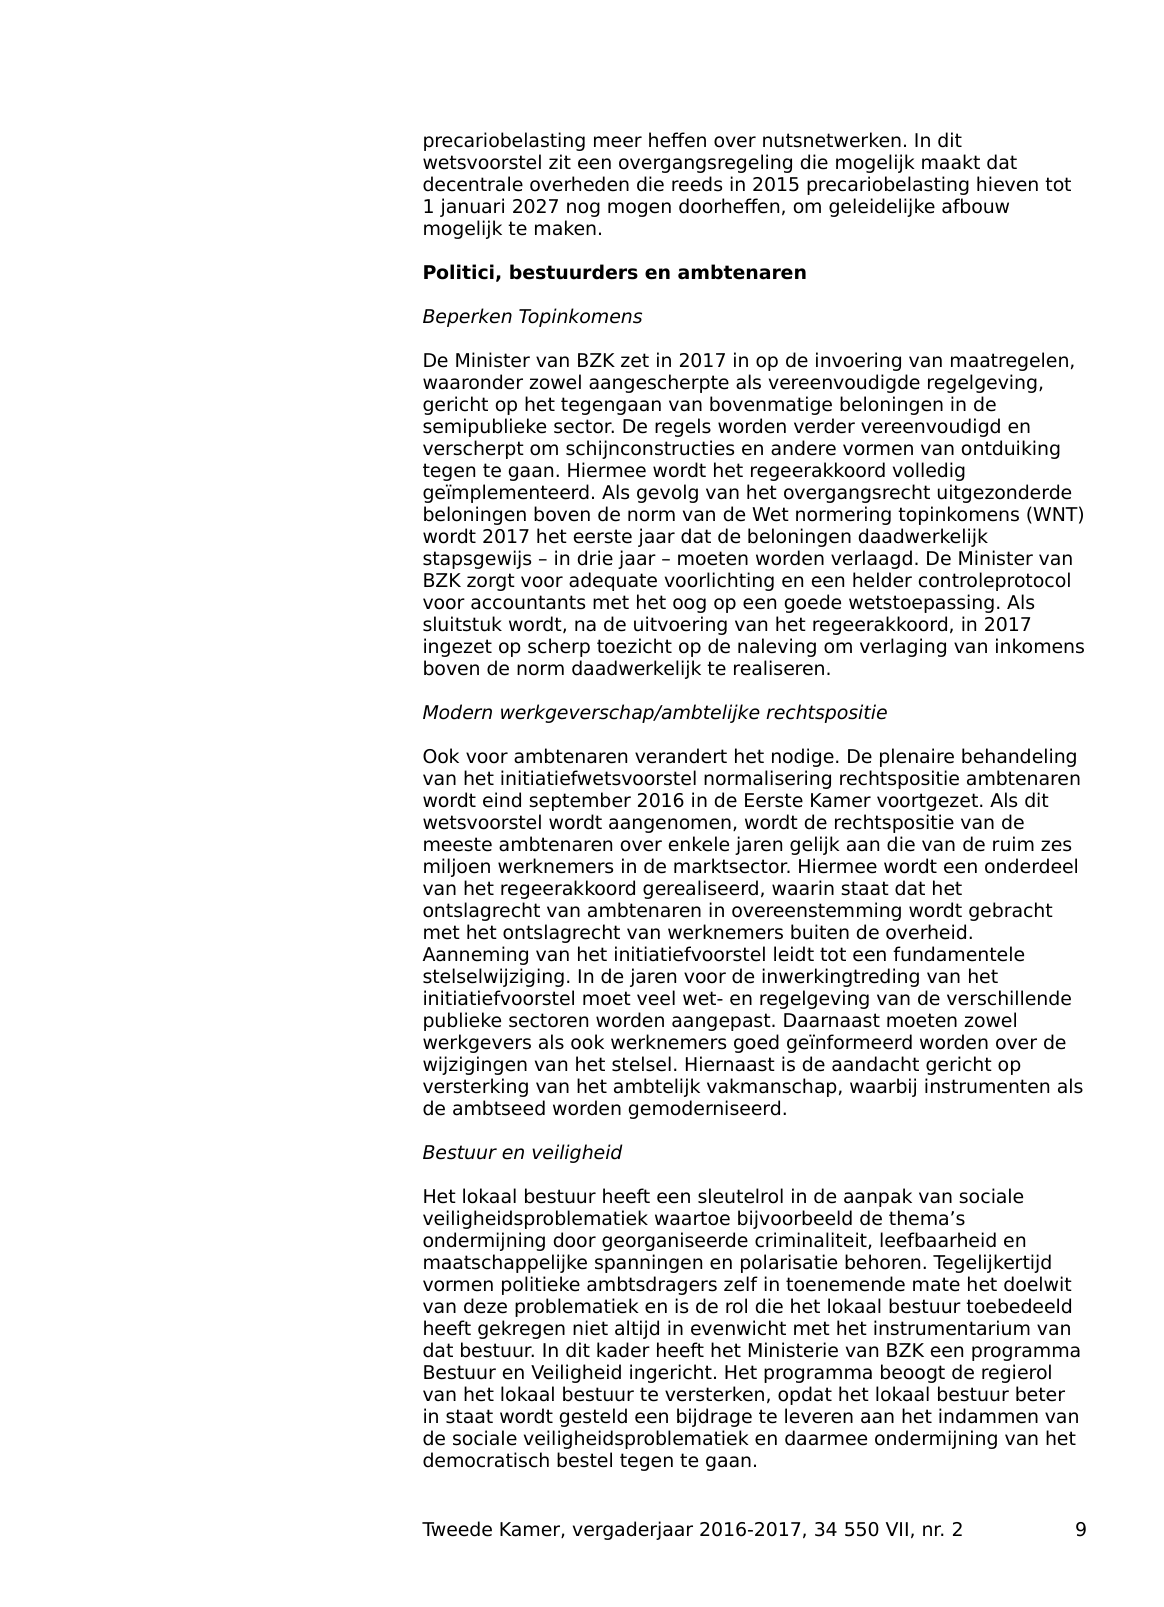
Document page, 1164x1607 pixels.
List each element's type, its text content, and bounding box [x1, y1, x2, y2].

subtitle Politici, bestuurders en ambtenaren [422, 262, 1087, 284]
text precariobelasting meer heffen over nutsnetwerken. In dit wetsvoorstel zit een overgangsregeling die mogelijk maakt dat decentrale overheden die reeds in 2015 precariobelasting hieven tot 1 januari 2027 nog mogen doorheffen, om geleidelijke afbouw mogelijk te maken. [422, 130, 1087, 240]
text Ook voor ambtenaren verandert het nodige. De plenaire behandeling van het initiatiefwetsvoorstel normalisering rechtspositie ambtenaren wordt eind september 2016 in de Eerste Kamer voortgezet. Als dit wetsvoorstel wordt aangenomen, wordt de rechtspositie van de meeste ambtenaren over enkele jaren gelijk aan die van de ruim zes miljoen werknemers in de marktsector. Hiermee wordt een onderdeel van het regeerakkoord gerealiseerd, waarin staat dat het ontslagrecht van ambtenaren in overeenstemming wordt gebracht met het ontslagrecht van werknemers buiten de overheid. Aanneming van het initiatiefvoorstel leidt tot een fundamentele stelselwijziging. In de jaren voor de inwerkingtreding van het initiatiefvoorstel moet veel wet- en regelgeving van de verschillende publieke sectoren worden aangepast. Daarnaast moeten zowel werkgevers als ook werknemers goed geïnformeerd worden over de wijzigingen van het stelsel. Hiernaast is de aandacht gericht op versterking van het ambtelijk vakmanschap, waarbij instrumenten als de ambtseed worden gemoderniseerd. [422, 746, 1087, 1120]
text Het lokaal bestuur heeft een sleutelrol in de aanpak van sociale veiligheidsproblematiek waartoe bijvoorbeeld de thema’s ondermijning door georganiseerde criminaliteit, leefbaarheid en maatschappelijke spanningen en polarisatie behoren. Tegelijkertijd vormen politieke ambtsdragers zelf in toenemende mate het doelwit van deze problematiek en is de rol die het lokaal bestuur toebedeeld heeft gekregen niet altijd in evenwicht met het instrumentarium van dat bestuur. In dit kader heeft het Ministerie van BZK een programma Bestuur en Veiligheid ingericht. Het programma beoogt de regierol van het lokaal bestuur te versterken, opdat het lokaal bestuur beter in staat wordt gesteld een bijdrage te leveren aan het indammen van de sociale veiligheidsproblematiek en daarmee ondermijning van het democratisch bestel tegen te gaan. [422, 1186, 1087, 1472]
subtitle Bestuur en veiligheid [422, 1142, 1087, 1164]
subtitle Modern werkgeverschap/ambtelijke rechtspositie [422, 702, 1087, 724]
subtitle Beperken Topinkomens [422, 306, 1087, 328]
text De Minister van BZK zet in 2017 in op de invoering van maatregelen, waaronder zowel aangescherpte als vereenvoudigde regelgeving, gericht op het tegengaan van bovenmatige beloningen in de semipublieke sector. De regels worden verder vereenvoudigd en verscherpt om schijnconstructies en andere vormen van ontduiking tegen te gaan. Hiermee wordt het regeerakkoord volledig geïmplementeerd. Als gevolg van het overgangsrecht uitgezonderde beloningen boven de norm van de Wet normering topinkomens (WNT) wordt 2017 het eerste jaar dat de beloningen daadwerkelijk stapsgewijs – in drie jaar – moeten worden verlaagd. De Minister van BZK zorgt voor adequate voorlichting en een helder controleprotocol voor accountants met het oog op een goede wetstoepassing. Als sluitstuk wordt, na de uitvoering van het regeerakkoord, in 2017 ingezet op scherp toezicht op de naleving om verlaging van inkomens boven de norm daadwerkelijk te realiseren. [422, 350, 1087, 680]
